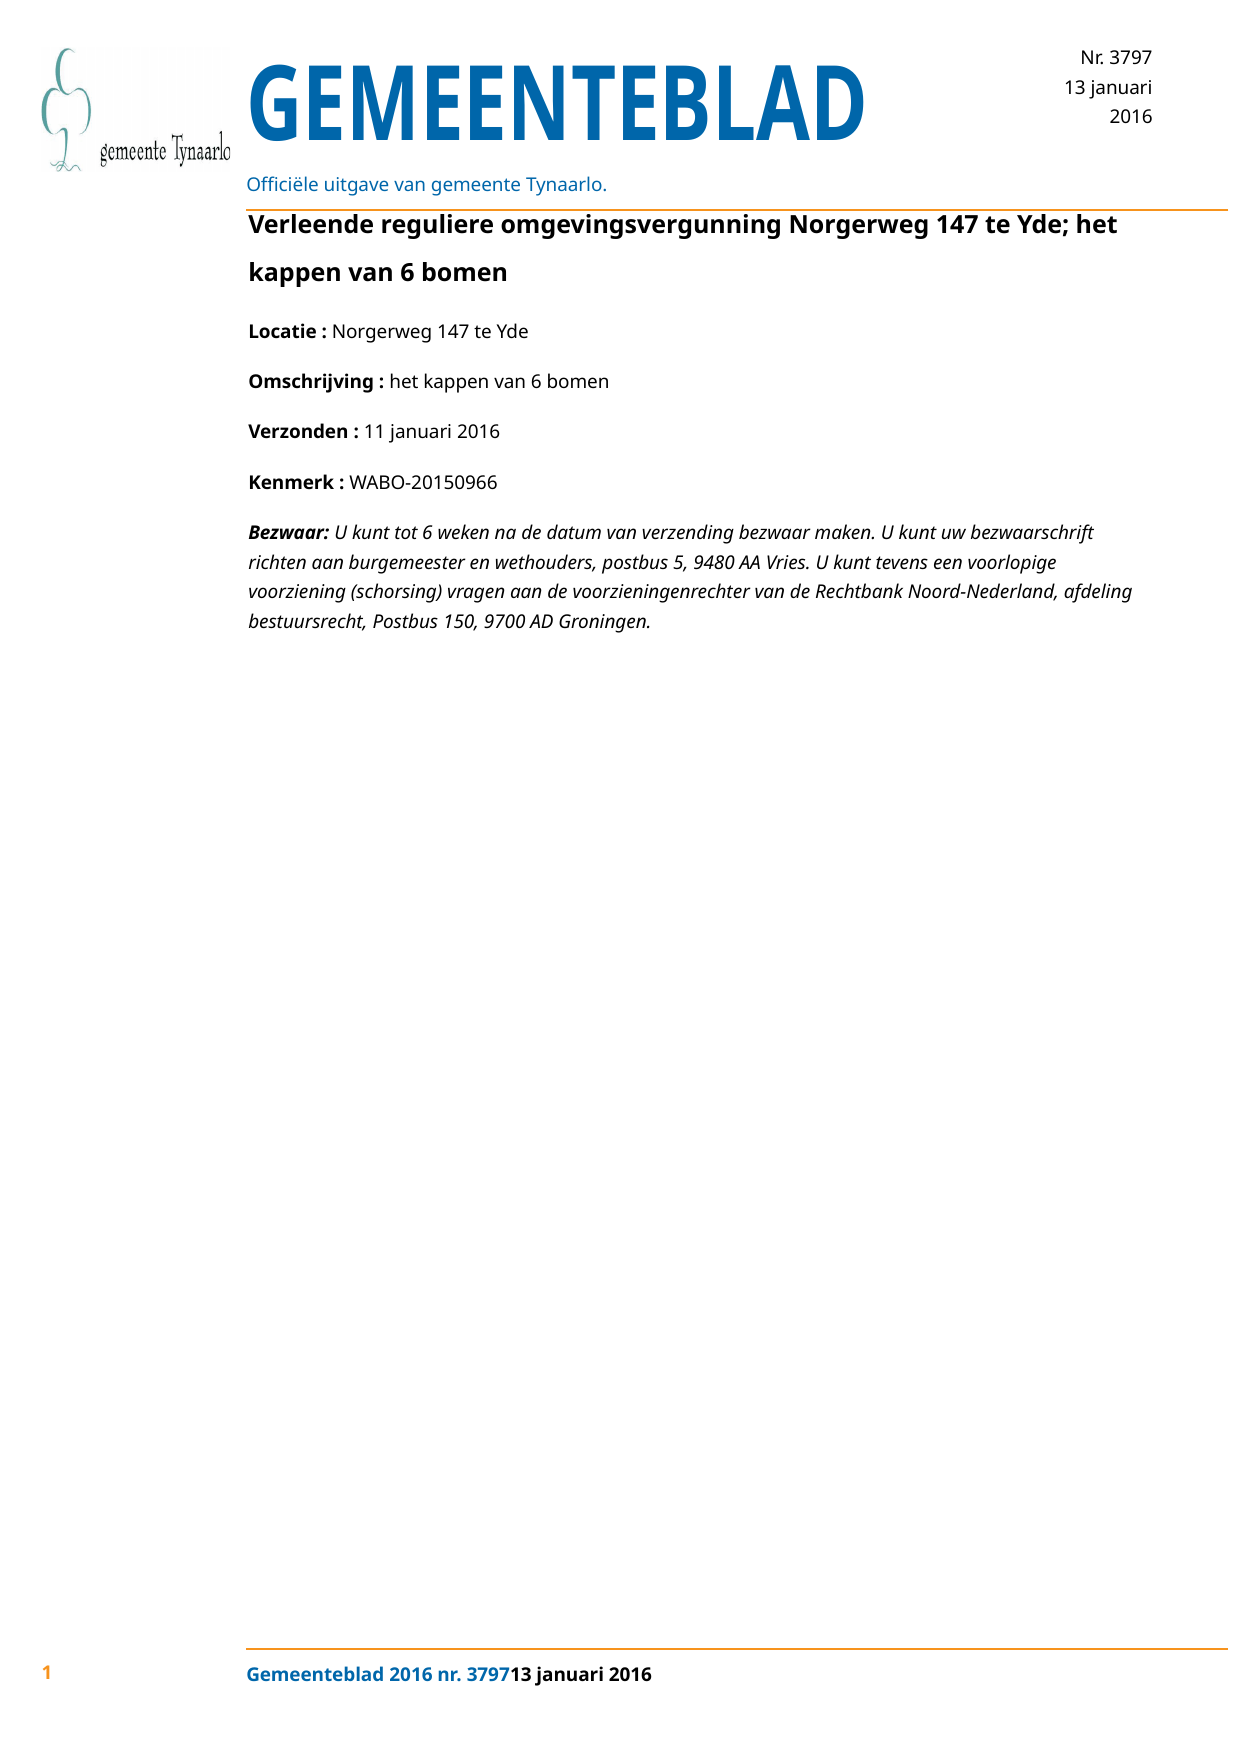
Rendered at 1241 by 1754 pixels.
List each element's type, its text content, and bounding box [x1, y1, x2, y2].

picture [41, 47, 231, 172]
text Omschrijving : het kappen van 6 bomen [248, 368, 1152, 394]
text Kenmerk : WABO-20150966 [248, 469, 1152, 495]
text Verzonden : 11 januari 2016 [248, 419, 1152, 444]
text Locatie : Norgerweg 147 te Yde [248, 318, 1152, 344]
text Bezwaar: U kunt tot 6 weken na de datum van verzending bezwaar maken. U kunt uw bezwaarschrift richten aan burgemeester en wethouders, postbus 5, 9480 AA Vries. U kunt tevens een voorlopige voorziening (schorsing) vragen aan de voorzieningenrechter van de Rechtbank Noord-Nederland, afdeling bestuursrecht, Postbus 150, 9700 AD Groningen. [248, 519, 1152, 634]
text Verleende reguliere omgevingsvergunning Norgerweg 147 te Yde; het kappen van 6 bomen [248, 211, 1152, 288]
